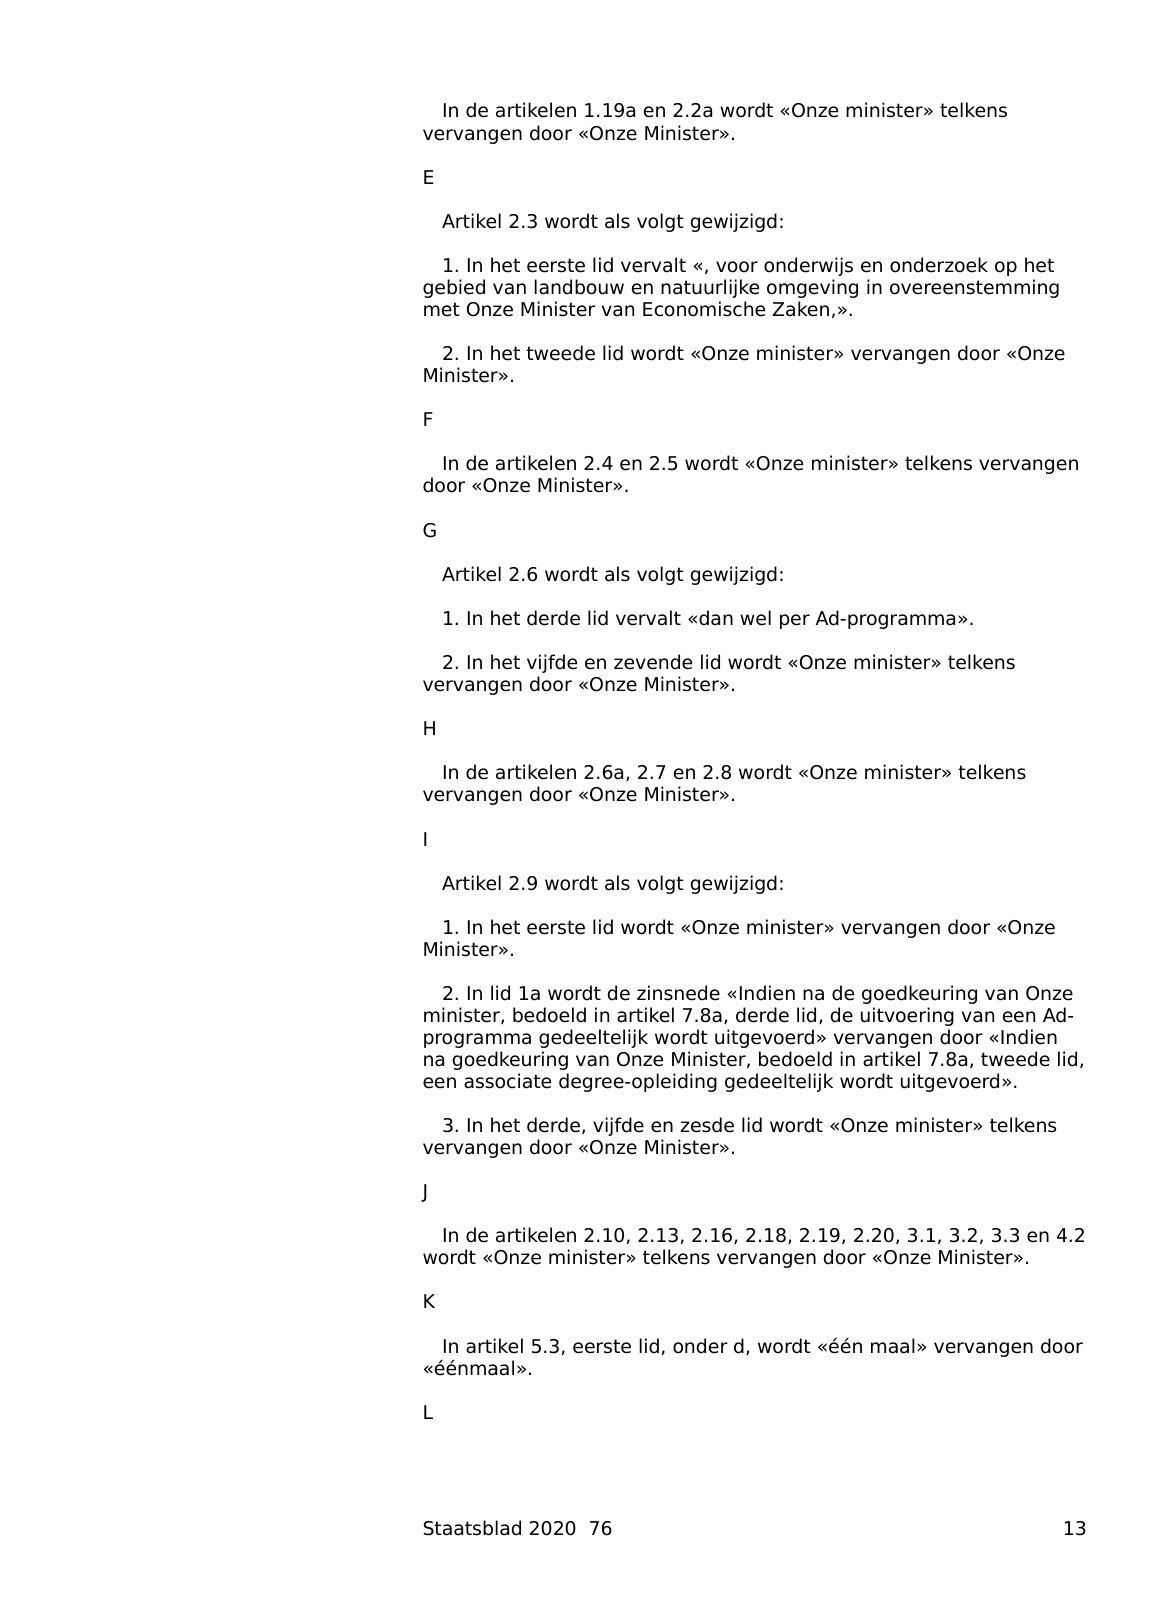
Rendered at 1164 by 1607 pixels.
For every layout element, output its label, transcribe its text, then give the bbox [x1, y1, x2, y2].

text Artikel 2.6 wordt als volgt gewijzigd: [422, 564, 1087, 586]
text H [422, 718, 1087, 740]
text 2. In het vijfde en zevende lid wordt «Onze minister» telkens vervangen door «Onze Minister». [422, 652, 1087, 696]
text 2. In het tweede lid wordt «Onze minister» vervangen door «Onze Minister». [422, 343, 1087, 387]
text J [422, 1181, 1087, 1203]
text L [422, 1402, 1087, 1424]
text In de artikelen 2.4 en 2.5 wordt «Onze minister» telkens vervangen door «Onze Minister». [422, 453, 1087, 497]
text E [422, 167, 1087, 188]
text In de artikelen 2.6a, 2.7 en 2.8 wordt «Onze minister» telkens vervangen door «Onze Minister». [422, 762, 1087, 806]
text In artikel 5.3, eerste lid, onder d, wordt «één maal» vervangen door «éénmaal». [422, 1336, 1087, 1379]
text G [422, 519, 1087, 541]
text K [422, 1291, 1087, 1313]
text 2. In lid 1a wordt de zinsnede «Indien na de goedkeuring van Onze minister, bedoeld in artikel 7.8a, derde lid, de uitvoering van een Ad-programma gedeeltelijk wordt uitgevoerd» vervangen door «Indien na goedkeuring van Onze Minister, bedoeld in artikel 7.8a, tweede lid, een associate degree-opleiding gedeeltelijk wordt uitgevoerd». [422, 983, 1087, 1093]
text 1. In het eerste lid wordt «Onze minister» vervangen door «Onze Minister». [422, 917, 1087, 961]
text I [422, 828, 1087, 850]
text Artikel 2.9 wordt als volgt gewijzigd: [422, 873, 1087, 894]
text 3. In het derde, vijfde en zesde lid wordt «Onze minister» telkens vervangen door «Onze Minister». [422, 1115, 1087, 1159]
text In de artikelen 1.19a en 2.2a wordt «Onze minister» telkens vervangen door «Onze Minister». [422, 100, 1087, 144]
text In de artikelen 2.10, 2.13, 2.16, 2.18, 2.19, 2.20, 3.1, 3.2, 3.3 en 4.2 wordt «Onze minister» telkens vervangen door «Onze Minister». [422, 1225, 1087, 1269]
text 1. In het derde lid vervalt «dan wel per Ad-programma». [422, 608, 1087, 630]
text Artikel 2.3 wordt als volgt gewijzigd: [422, 211, 1087, 233]
text F [422, 409, 1087, 431]
text 1. In het eerste lid vervalt «, voor onderwijs en onderzoek op het gebied van landbouw en natuurlijke omgeving in overeenstemming met Onze Minister van Economische Zaken,». [422, 255, 1087, 321]
